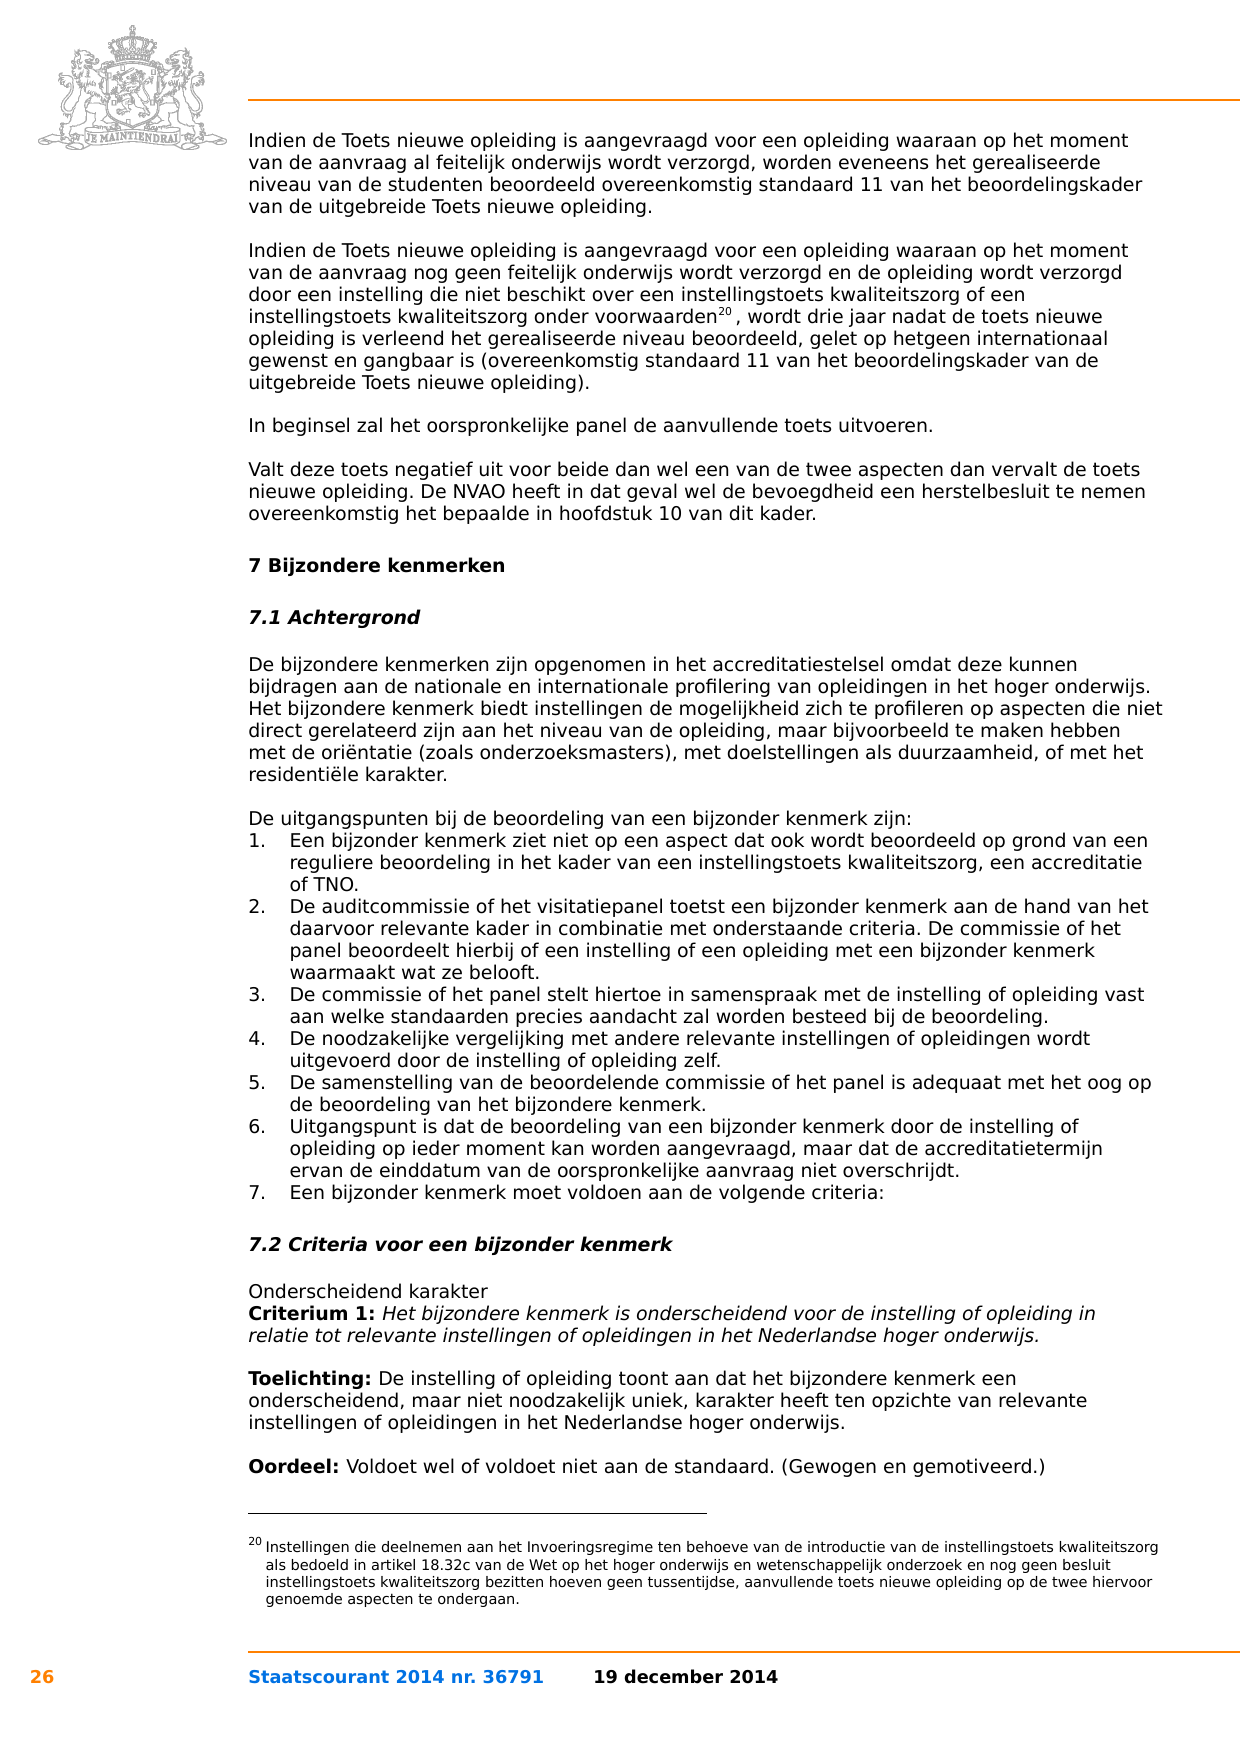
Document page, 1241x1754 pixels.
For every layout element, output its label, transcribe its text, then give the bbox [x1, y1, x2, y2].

text 1. Een bijzonder kenmerk ziet niet op een aspect dat ook wordt beoordeeld op grond van een reguliere beoordeling in het kader van een instellingstoets kwaliteitszorg, een accreditatie of TNO. [248, 830, 1163, 896]
subtitle 7.2 Criteria voor een bijzonder kenmerk [248, 1233, 1163, 1256]
text Criterium 1: Het bijzondere kenmerk is onderscheidend voor de instelling of opleiding in relatie tot relevante instellingen of opleidingen in het Nederlandse hoger onderwijs. [248, 1302, 1163, 1346]
subtitle 7.1 Achtergrond [248, 607, 1163, 629]
text Oordeel: Voldoet wel of voldoet niet aan de standaard. (Gewogen en gemotiveerd.) [248, 1456, 1163, 1478]
text 5. De samenstelling van de beoordelende commissie of het panel is adequaat met het oog op de beoordeling van het bijzondere kenmerk. [248, 1072, 1163, 1116]
text Valt deze toets negatief uit voor beide dan wel een van de twee aspecten dan vervalt de toets nieuwe opleiding. De NVAO heeft in dat geval wel de bevoegdheid een herstelbesluit te nemen overeenkomstig het bepaalde in hoofdstuk 10 van dit kader. [248, 459, 1163, 525]
text 6. Uitgangspunt is dat de beoordeling van een bijzonder kenmerk door de instelling of opleiding op ieder moment kan worden aangevraagd, maar dat de accreditatietermijn ervan de einddatum van de oorspronkelijke aanvraag niet overschrijdt. [248, 1116, 1163, 1182]
text Indien de Toets nieuwe opleiding is aangevraagd voor een opleiding waaraan op het moment van de aanvraag al feitelijk onderwijs wordt verzorgd, worden eveneens het gerealiseerde niveau van de studenten beoordeeld overeenkomstig standaard 11 van het beoordelingskader van de uitgebreide Toets nieuwe opleiding. [248, 130, 1163, 218]
text 4. De noodzakelijke vergelijking met andere relevante instellingen of opleidingen wordt uitgevoerd door de instelling of opleiding zelf. [248, 1028, 1163, 1072]
text Instellingen die deelnemen aan het Invoeringsregime ten behoeve van de introductie van de instellingstoets kwaliteitszorg als bedoeld in artikel 18.32c van de Wet op het hoger onderwijs en wetenschappelijk onderzoek en nog geen besluit instellingstoets kwaliteitszorg bezitten hoeven geen tussentijdse, aanvullende toets nieuwe opleiding op de twee hiervoor genoemde aspecten te ondergaan. [248, 1535, 1163, 1608]
text 2. De auditcommissie of het visitatiepanel toetst een bijzonder kenmerk aan de hand van het daarvoor relevante kader in combinatie met onderstaande criteria. De commissie of het panel beoordeelt hierbij of een instelling of een opleiding met een bijzonder kenmerk waarmaakt wat ze belooft. [248, 896, 1163, 984]
text De uitgangspunten bij de beoordeling van een bijzonder kenmerk zijn: [248, 808, 1163, 830]
text Toelichting: De instelling of opleiding toont aan dat het bijzondere kenmerk een onderscheidend, maar niet noodzakelijk uniek, karakter heeft ten opzichte van relevante instellingen of opleidingen in het Nederlandse hoger onderwijs. [248, 1368, 1163, 1434]
text 3. De commissie of het panel stelt hiertoe in samenspraak met de instelling of opleiding vast aan welke standaarden precies aandacht zal worden besteed bij de beoordeling. [248, 984, 1163, 1028]
subtitle 7 Bijzondere kenmerken [248, 555, 1163, 577]
text Onderscheidend karakter [248, 1281, 1163, 1302]
text In beginsel zal het oorspronkelijke panel de aanvullende toets uitvoeren. [248, 415, 1163, 437]
text De bijzondere kenmerken zijn opgenomen in het accreditatiestelsel omdat deze kunnen bijdragen aan de nationale en internationale profilering van opleidingen in het hoger onderwijs. Het bijzondere kenmerk biedt instellingen de mogelijkheid zich te profileren op aspecten die niet direct gerelateerd zijn aan het niveau van de opleiding, maar bijvoorbeeld te maken hebben met de oriëntatie (zoals onderzoeksmasters), met doelstellingen als duurzaamheid, of met het residentiële karakter. [248, 654, 1163, 786]
text 7. Een bijzonder kenmerk moet voldoen aan de volgende criteria: [248, 1182, 1163, 1203]
picture [38, 25, 227, 150]
text Indien de Toets nieuwe opleiding is aangevraagd voor een opleiding waaraan op het moment van de aanvraag nog geen feitelijk onderwijs wordt verzorgd en de opleiding wordt verzorgd door een instelling die niet beschikt over een instellingstoets kwaliteitszorg of een instellingstoets kwaliteitszorg onder voorwaarden, wordt drie jaar nadat de toets nieuwe opleiding is verleend het gerealiseerde niveau beoordeeld, gelet op hetgeen internationaal gewenst en gangbaar is (overeenkomstig standaard 11 van het beoordelingskader van de uitgebreide Toets nieuwe opleiding). [248, 240, 1163, 393]
